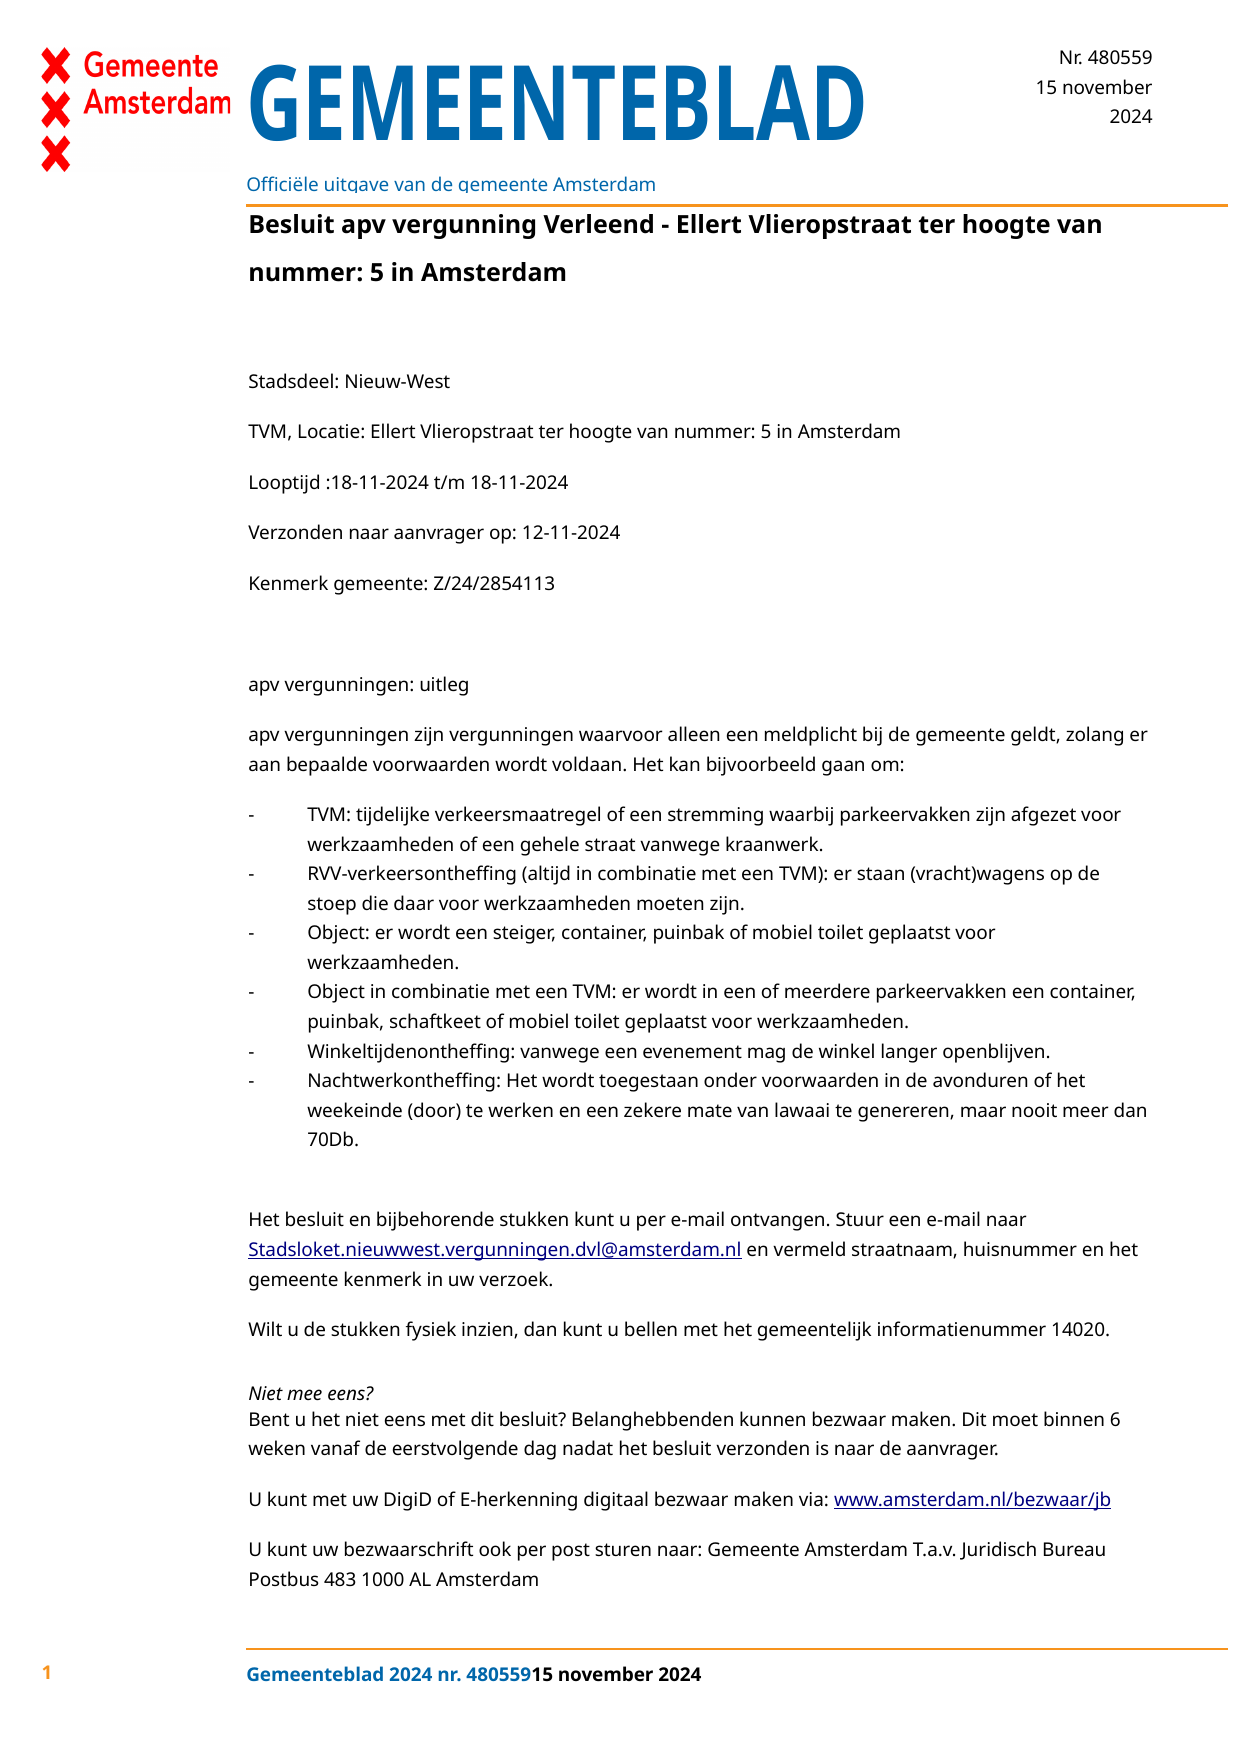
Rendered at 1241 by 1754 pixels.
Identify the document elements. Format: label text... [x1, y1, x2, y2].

text Kenmerk gemeente: Z/24/2854113 [248, 570, 1152, 596]
text apv vergunningen: uitleg [248, 671, 1152, 697]
text Niet mee eens? [248, 1380, 1152, 1406]
picture [41, 47, 231, 172]
text U kunt uw bezwaarschrift ook per post sturen naar: Gemeente Amsterdam T.a.v. Juridisch Bureau Postbus 483 1000 AL Amsterdam [248, 1536, 1152, 1592]
list Object in combinatie met een TVM: er wordt in een of meerdere parkeervakken een container, puinbak, schaftkeet of mobiel toilet geplaatst voor werkzaamheden. [248, 979, 1152, 1034]
text Bent u het niet eens met dit besluit? Belanghebbenden kunnen bezwaar maken. Dit moet binnen 6 weken vanaf de eerstvolgende dag nadat het besluit verzonden is naar de aanvrager. [248, 1406, 1152, 1461]
text Verzonden naar aanvrager op: 12-11-2024 [248, 519, 1152, 545]
text Besluit apv vergunning Verleend - Ellert Vlieropstraat ter hoogte van nummer: 5 in Amsterdam [248, 207, 1152, 288]
text apv vergunningen zijn vergunningen waarvoor alleen een meldplicht bij de gemeente geldt, zolang er aan bepaalde voorwaarden wordt voldaan. Het kan bijvoorbeeld gaan om: [248, 721, 1152, 777]
text U kunt met uw DigiD of E-herkenning digitaal bezwaar maken via: www.amsterdam.nl/bezwaar/jb [248, 1486, 1152, 1512]
text TVM, Locatie: Ellert Vlieropstraat ter hoogte van nummer: 5 in Amsterdam [248, 419, 1152, 444]
text Stadsdeel: Nieuw-West [248, 368, 1152, 394]
text Het besluit en bijbehorende stukken kunt u per e-mail ontvangen. Stuur een e-mail naar Stadsloket.nieuwwest.vergunningen.dvl@amsterdam.nl en vermeld straatnaam, huisnummer en het gemeente kenmerk in uw verzoek. [248, 1207, 1152, 1292]
text Wilt u de stukken fysiek inzien, dan kunt u bellen met het gemeentelijk informatienummer 14020. [248, 1316, 1152, 1342]
list Nachtwerkontheffing: Het wordt toegestaan onder voorwaarden in de avonduren of het weekeinde (door) te werken en een zekere mate van lawaai te genereren, maar nooit meer dan 70Db. [248, 1067, 1152, 1152]
list Winkeltijdenontheffing: vanwege een evenement mag de winkel langer openblijven. [248, 1038, 1152, 1064]
list Object: er wordt een steiger, container, puinbak of mobiel toilet geplaatst voor werkzaamheden. [248, 919, 1152, 975]
list RVV-verkeersontheffing (altijd in combinatie met een TVM): er staan (vracht)wagens op de stoep die daar voor werkzaamheden moeten zijn. [248, 860, 1152, 916]
text Looptijd :18-11-2024 t/m 18-11-2024 [248, 469, 1152, 495]
list TVM: tijdelijke verkeersmaatregel of een stremming waarbij parkeervakken zijn afgezet voor werkzaamheden of een gehele straat vanwege kraanwerk. [248, 801, 1152, 857]
